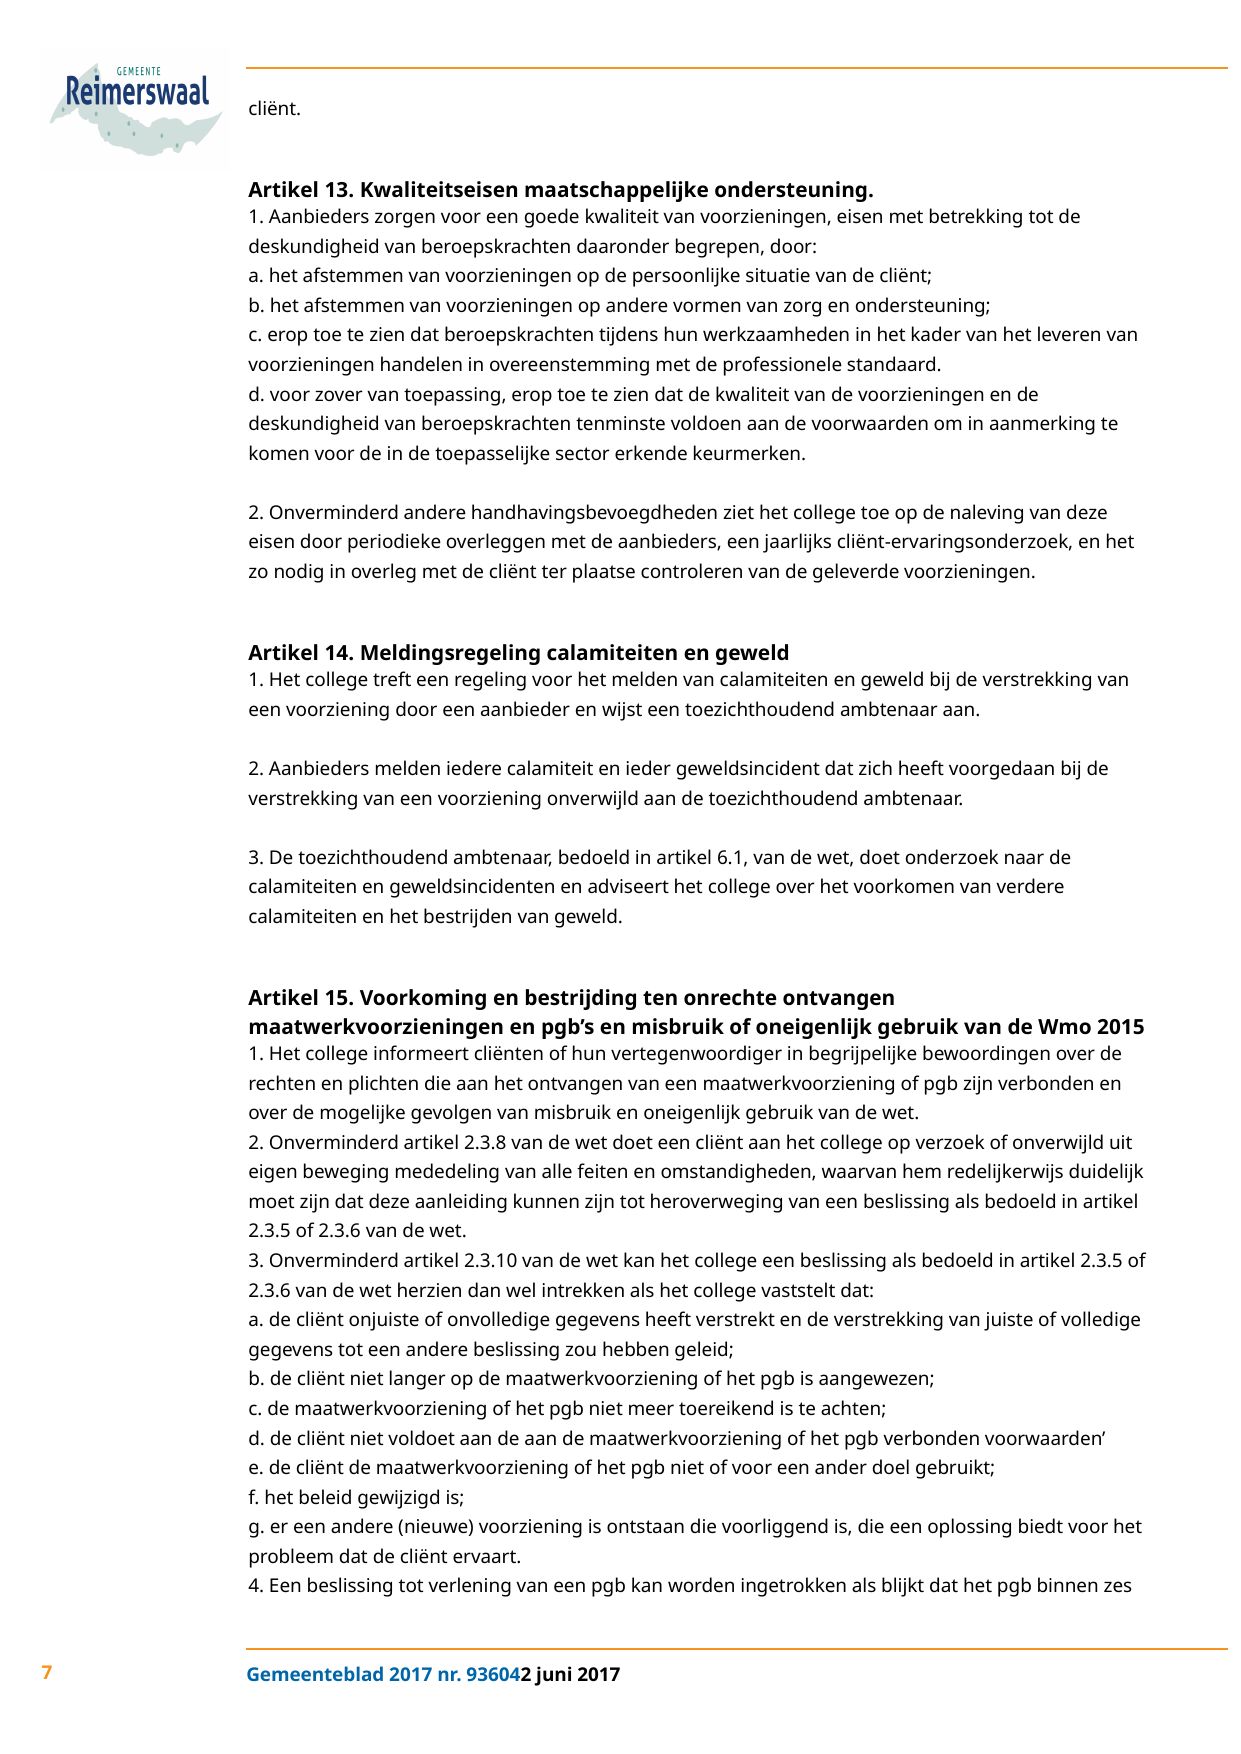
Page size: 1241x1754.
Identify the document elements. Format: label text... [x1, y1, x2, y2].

text cliënt. [248, 95, 1152, 121]
text 1. Het college informeert cliënten of hun vertegenwoordiger in begrijpelijke bewoordingen over de rechten en plichten die aan het ontvangen van een maatwerkvoorziening of pgb zijn verbonden en over de mogelijke gevolgen van misbruik en oneigenlijk gebruik van de wet. [248, 1040, 1152, 1125]
text d. voor zover van toepassing, erop toe te zien dat de kwaliteit van de voorzieningen en de deskundigheid van beroepskrachten tenminste voldoen aan de voorwaarden om in aanmerking te komen voor de in de toepasselijke sector erkende keurmerken. [248, 381, 1152, 466]
text Artikel 14. Meldingsregeling calamiteiten en geweld [248, 638, 1152, 667]
text 2. Onverminderd andere handhavingsbevoegdheden ziet het college toe op de naleving van deze eisen door periodieke overleggen met de aanbieders, een jaarlijks cliënt-ervaringsonderzoek, en het zo nodig in overleg met de cliënt ter plaatse controleren van de geleverde voorzieningen. [248, 499, 1152, 584]
text b. de cliënt niet langer op de maatwerkvoorziening of het pgb is aangewezen; [248, 1366, 1152, 1391]
text Artikel 13. Kwaliteitseisen maatschappelijke ondersteuning. [248, 175, 1152, 203]
text a. de cliënt onjuiste of onvolledige gegevens heeft verstrekt en de verstrekking van juiste of volledige gegevens tot een andere beslissing zou hebben geleid; [248, 1306, 1152, 1362]
text g. er een andere (nieuwe) voorziening is ontstaan die voorliggend is, die een oplossing biedt voor het probleem dat de cliënt ervaart. [248, 1513, 1152, 1569]
text f. het beleid gewijzigd is; [248, 1484, 1152, 1510]
text e. de cliënt de maatwerkvoorziening of het pgb niet of voor een ander doel gebruikt; [248, 1454, 1152, 1480]
picture [41, 47, 231, 172]
text b. het afstemmen van voorzieningen op andere vormen van zorg en ondersteuning; [248, 292, 1152, 318]
text d. de cliënt niet voldoet aan de aan de maatwerkvoorziening of het pgb verbonden voorwaarden’ [248, 1425, 1152, 1451]
text c. de maatwerkvoorziening of het pgb niet meer toereikend is te achten; [248, 1395, 1152, 1421]
text c. erop toe te zien dat beroepskrachten tijdens hun werkzaamheden in het kader van het leveren van voorzieningen handelen in overeenstemming met de professionele standaard. [248, 322, 1152, 377]
text a. het afstemmen van voorzieningen op de persoonlijke situatie van de cliënt; [248, 262, 1152, 288]
text Artikel 15. Voorkoming en bestrijding ten onrechte ontvangen maatwerkvoorzieningen en pgb’s en misbruik of oneigenlijk gebruik van de Wmo 2015 [248, 983, 1152, 1040]
text 1. Aanbieders zorgen voor een goede kwaliteit van voorzieningen, eisen met betrekking tot de deskundigheid van beroepskrachten daaronder begrepen, door: [248, 203, 1152, 258]
text 4. Een beslissing tot verlening van een pgb kan worden ingetrokken als blijkt dat het pgb binnen zes [248, 1573, 1152, 1598]
text 2. Aanbieders melden iedere calamiteit en ieder geweldsincident dat zich heeft voorgedaan bij de verstrekking van een voorziening onverwijld aan de toezichthoudend ambtenaar. [248, 755, 1152, 811]
text 2. Onverminderd artikel 2.3.8 van de wet doet een cliënt aan het college op verzoek of onverwijld uit eigen beweging mededeling van alle feiten en omstandigheden, waarvan hem redelijkerwijs duidelijk moet zijn dat deze aanleiding kunnen zijn tot heroverweging van een beslissing als bedoeld in artikel 2.3.5 of 2.3.6 van de wet. [248, 1129, 1152, 1243]
text 1. Het college treft een regeling voor het melden van calamiteiten en geweld bij de verstrekking van een voorziening door een aanbieder en wijst een toezichthoudend ambtenaar aan. [248, 667, 1152, 722]
text 3. Onverminderd artikel 2.3.10 van de wet kan het college een beslissing als bedoeld in artikel 2.3.5 of 2.3.6 van de wet herzien dan wel intrekken als het college vaststelt dat: [248, 1247, 1152, 1303]
text 3. De toezichthoudend ambtenaar, bedoeld in artikel 6.1, van de wet, doet onderzoek naar de calamiteiten en geweldsincidenten en adviseert het college over het voorkomen van verdere calamiteiten en het bestrijden van geweld. [248, 844, 1152, 929]
